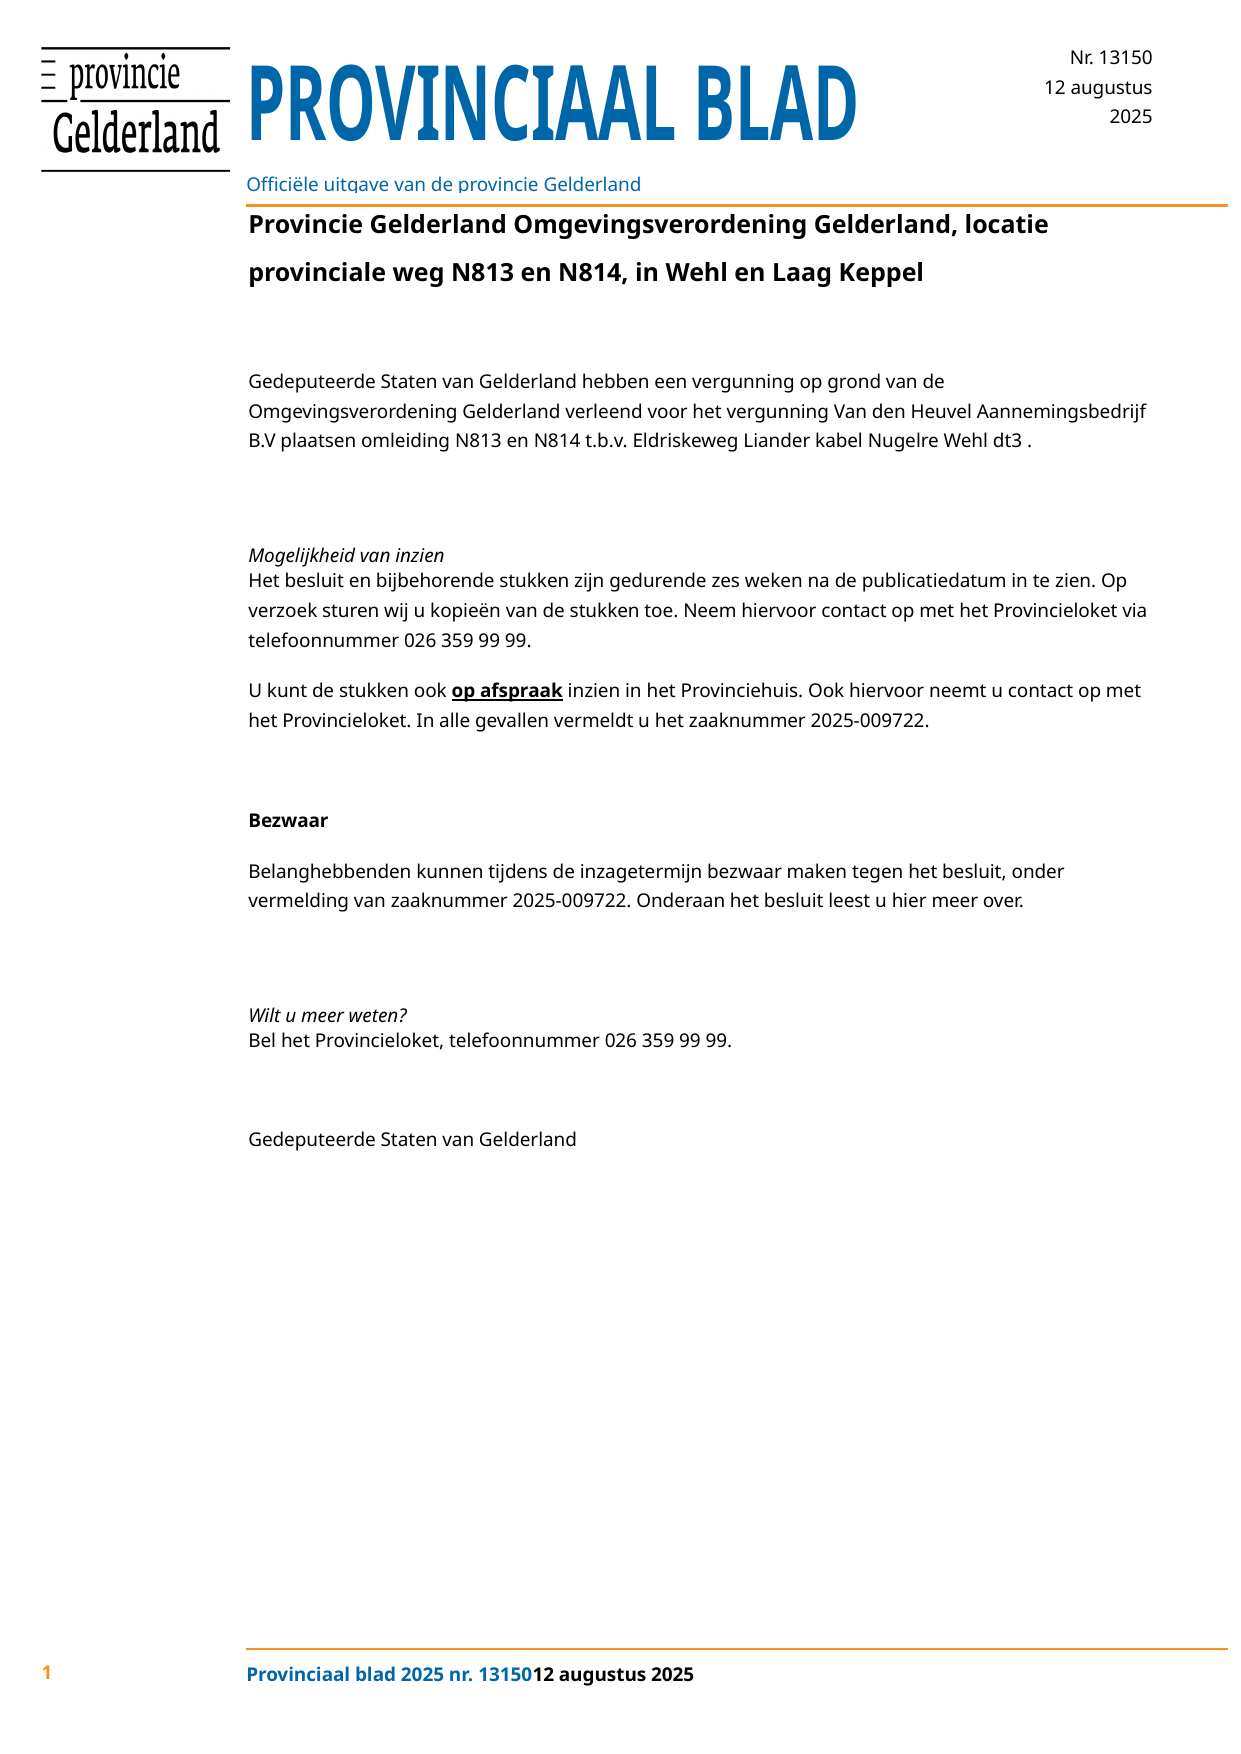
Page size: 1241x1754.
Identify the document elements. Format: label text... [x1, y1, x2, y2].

text Provincie Gelderland Omgevingsverordening Gelderland, locatie provinciale weg N813 en N814, in Wehl en Laag Keppel [248, 207, 1152, 288]
text Mogelijkheid van inzien [248, 542, 1152, 568]
text Gedeputeerde Staten van Gelderland [248, 1126, 1152, 1152]
text U kunt de stukken ook op afspraak inzien in het Provinciehuis. Ook hiervoor neemt u contact op met het Provincieloket. In alle gevallen vermeldt u het zaaknummer 2025-009722. [248, 677, 1152, 732]
text Gedeputeerde Staten van Gelderland hebben een vergunning op grond van de Omgevingsverordening Gelderland verleend voor het vergunning Van den Heuvel Aannemingsbedrijf B.V plaatsen omleiding N813 en N814 t.b.v. Eldriskeweg Liander kabel Nugelre Wehl dt3 . [248, 368, 1152, 453]
text Het besluit en bijbehorende stukken zijn gedurende zes weken na de publicatiedatum in te zien. Op verzoek sturen wij u kopieën van de stukken toe. Neem hiervoor contact op met het Provincieloket via telefoonnummer 026 359 99 99. [248, 568, 1152, 652]
text Bel het Provincieloket, telefoonnummer 026 359 99 99. [248, 1028, 1152, 1053]
text Wilt u meer weten? [248, 1002, 1152, 1028]
picture [41, 47, 231, 172]
text Bezwaar [248, 808, 1152, 833]
text Belanghebbenden kunnen tijdens de inzagetermijn bezwaar maken tegen het besluit, onder vermelding van zaaknummer 2025-009722. Onderaan het besluit leest u hier meer over. [248, 858, 1152, 913]
